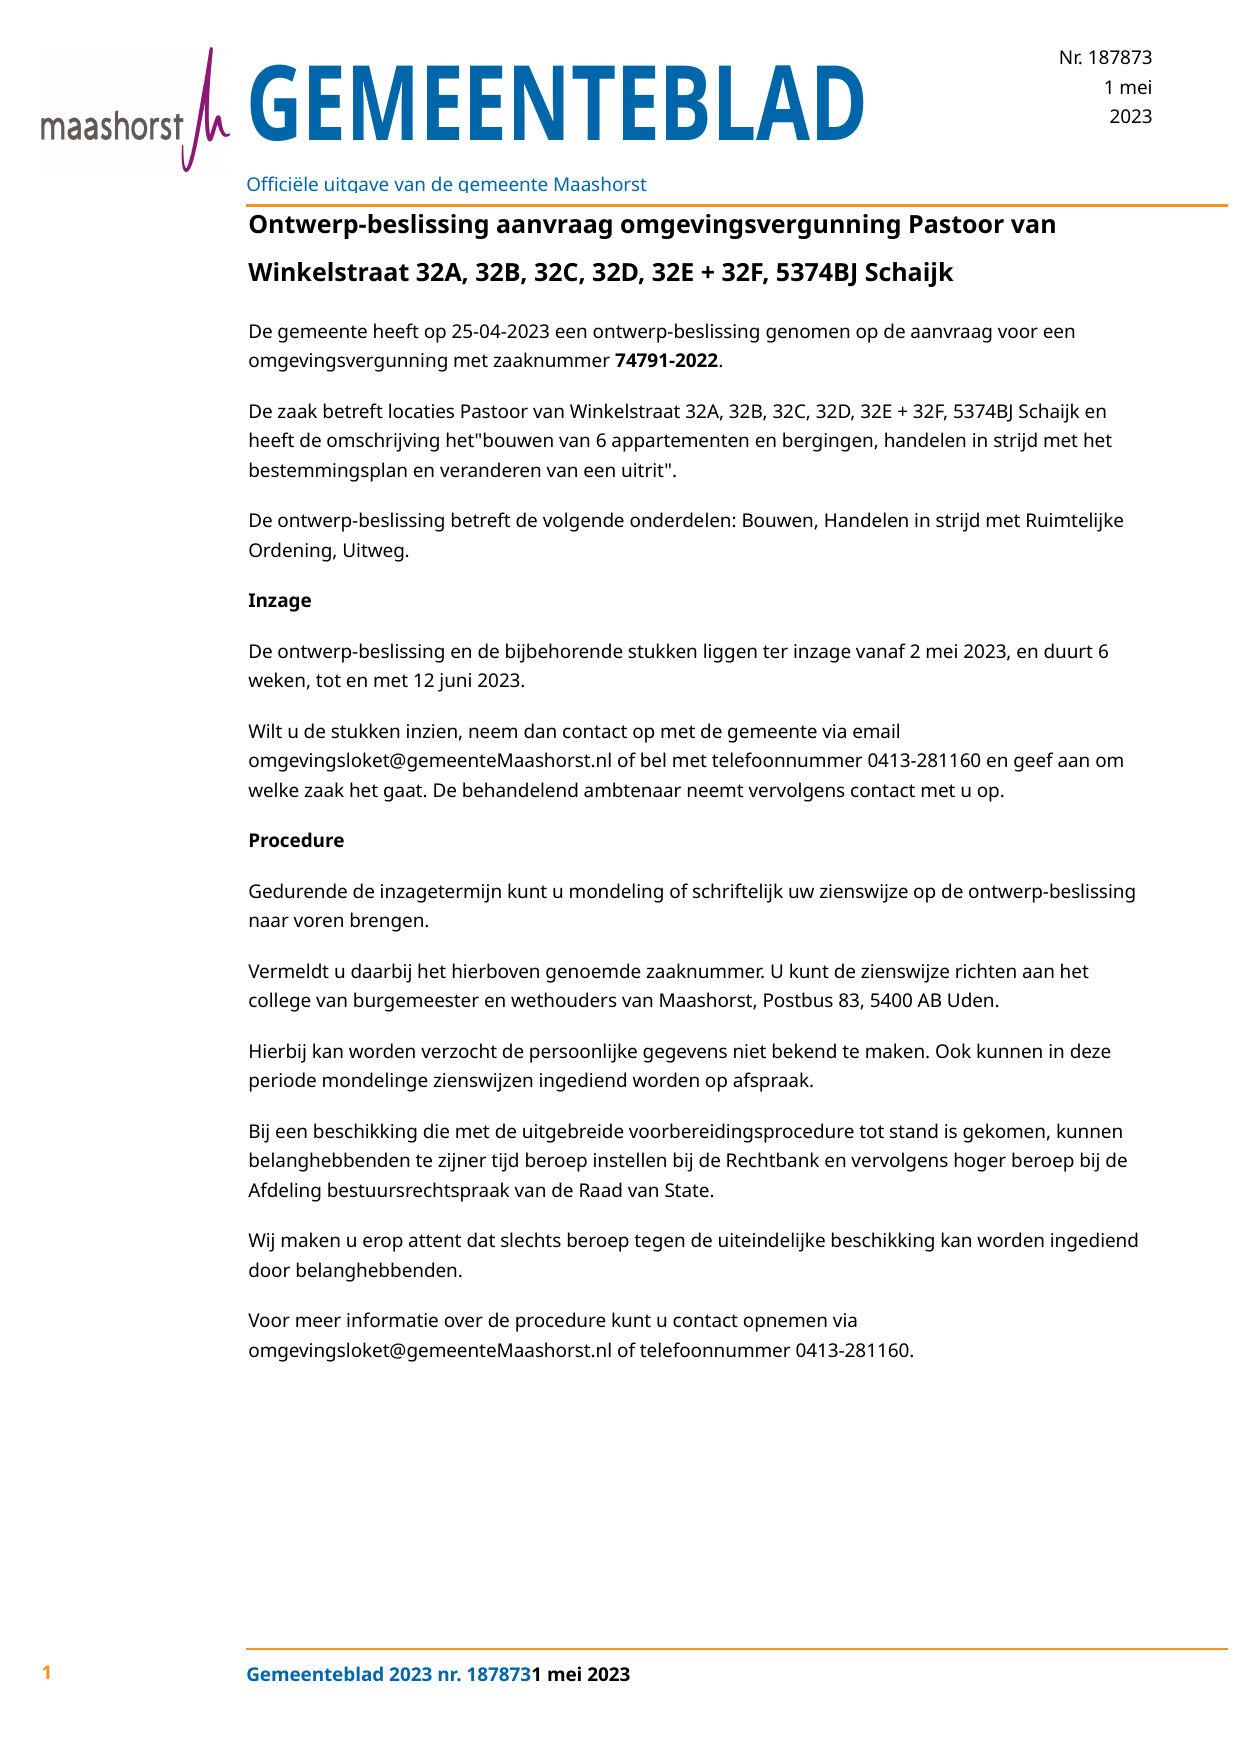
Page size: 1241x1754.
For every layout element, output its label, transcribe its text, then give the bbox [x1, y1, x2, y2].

text Wij maken u erop attent dat slechts beroep tegen de uiteindelijke beschikking kan worden ingediend door belanghebbenden. [248, 1227, 1152, 1283]
text Procedure [248, 827, 1152, 853]
text De gemeente heeft op 25-04-2023 een ontwerp-beslissing genomen op de aanvraag voor een omgevingsvergunning met zaaknummer 74791-2022. [248, 318, 1152, 373]
text De ontwerp-beslissing betreft de volgende onderdelen: Bouwen, Handelen in strijd met Ruimtelijke Ordening, Uitweg. [248, 507, 1152, 563]
text De ontwerp-beslissing en de bijbehorende stukken liggen ter inzage vanaf 2 mei 2023, en duurt 6 weken, tot en met 12 juni 2023. [248, 638, 1152, 693]
text Wilt u de stukken inzien, neem dan contact op met de gemeente via email omgevingsloket@gemeenteMaashorst.nl of bel met telefoonnummer 0413-281160 en geef aan om welke zaak het gaat. De behandelend ambtenaar neemt vervolgens contact met u op. [248, 718, 1152, 803]
text Inzage [248, 587, 1152, 613]
text Hierbij kan worden verzocht de persoonlijke gegevens niet bekend te maken. Ook kunnen in deze periode mondelinge zienswijzen ingediend worden op afspraak. [248, 1038, 1152, 1093]
text De zaak betreft locaties Pastoor van Winkelstraat 32A, 32B, 32C, 32D, 32E + 32F, 5374BJ Schaijk en heeft de omschrijving het"bouwen van 6 appartementen en bergingen, handelen in strijd met het bestemmingsplan en veranderen van een uitrit". [248, 398, 1152, 483]
text Voor meer informatie over de procedure kunt u contact opnemen via omgevingsloket@gemeenteMaashorst.nl of telefoonnummer 0413-281160. [248, 1307, 1152, 1363]
text Ontwerp-beslissing aanvraag omgevingsvergunning Pastoor van Winkelstraat 32A, 32B, 32C, 32D, 32E + 32F, 5374BJ Schaijk [248, 207, 1152, 288]
text Vermeldt u daarbij het hierboven genoemde zaaknummer. U kunt de zienswijze richten aan het college van burgemeester en wethouders van Maashorst, Postbus 83, 5400 AB Uden. [248, 958, 1152, 1013]
picture [41, 47, 231, 172]
text Bij een beschikking die met de uitgebreide voorbereidingsprocedure tot stand is gekomen, kunnen belanghebbenden te zijner tijd beroep instellen bij de Rechtbank en vervolgens hoger beroep bij de Afdeling bestuursrechtspraak van de Raad van State. [248, 1118, 1152, 1203]
text Gedurende de inzagetermijn kunt u mondeling of schriftelijk uw zienswijze op de ontwerp-beslissing naar voren brengen. [248, 878, 1152, 933]
